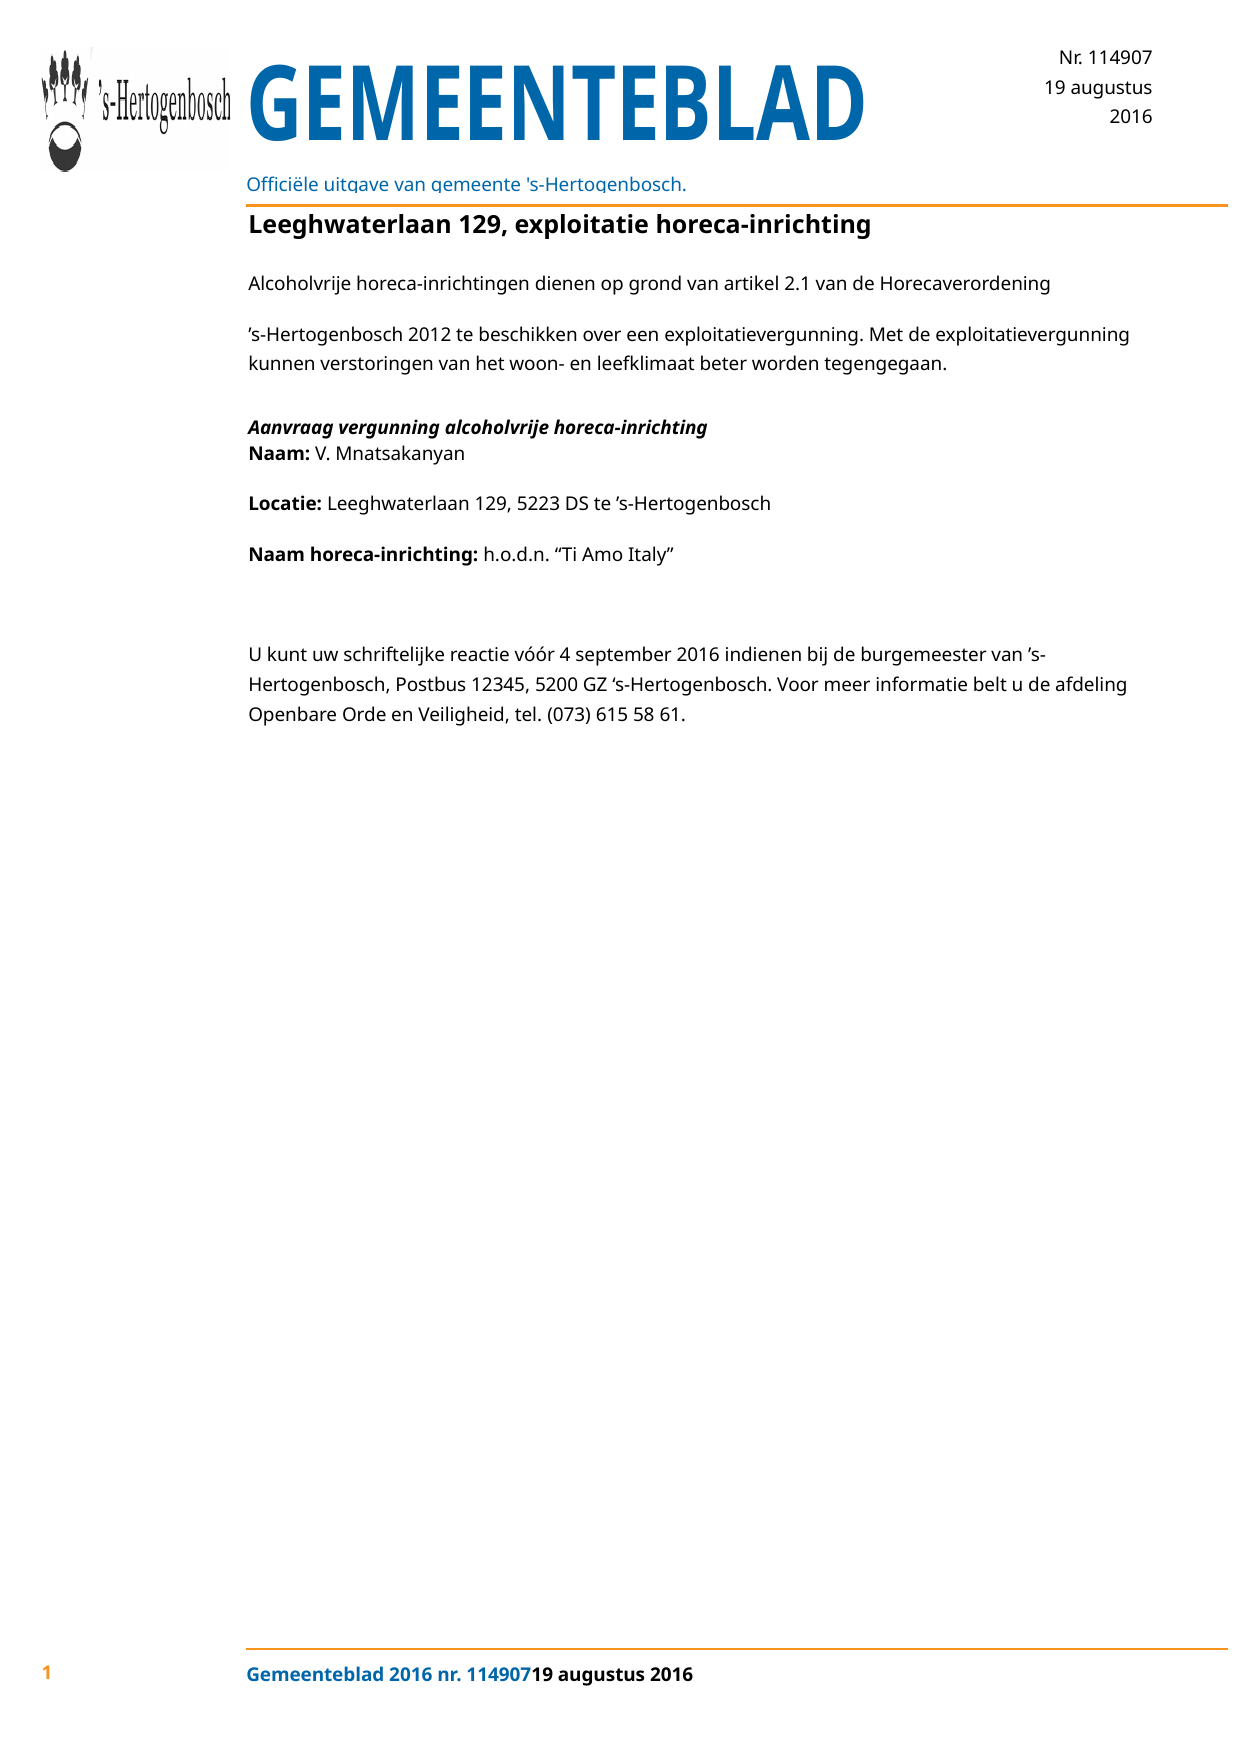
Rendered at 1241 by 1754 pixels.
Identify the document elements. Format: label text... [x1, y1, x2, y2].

text Aanvraag vergunning alcoholvrije horeca-inrichting [248, 414, 1152, 440]
picture [41, 47, 231, 172]
text Naam horeca-inrichting: h.o.d.n. “Ti Amo Italy” [248, 541, 1152, 567]
text Locatie: Leeghwaterlaan 129, 5223 DS te ’s-Hertogenbosch [248, 490, 1152, 516]
text Naam: V. Mnatsakanyan [248, 440, 1152, 466]
text Leeghwaterlaan 129, exploitatie horeca-inrichting [248, 207, 1152, 241]
text U kunt uw schriftelijke reactie vóór 4 september 2016 indienen bij de burgemeester van ’s-Hertogenbosch, Postbus 12345, 5200 GZ ‘s-Hertogenbosch. Voor meer informatie belt u de afdeling Openbare Orde en Veiligheid, tel. (073) 615 58 61. [248, 642, 1152, 727]
text ’s-Hertogenbosch 2012 te beschikken over een exploitatievergunning. Met de exploitatievergunning kunnen verstoringen van het woon- en leefklimaat beter worden tegengegaan. [248, 321, 1152, 376]
text Alcoholvrije horeca-inrichtingen dienen op grond van artikel 2.1 van de Horecaverordening [248, 270, 1152, 296]
